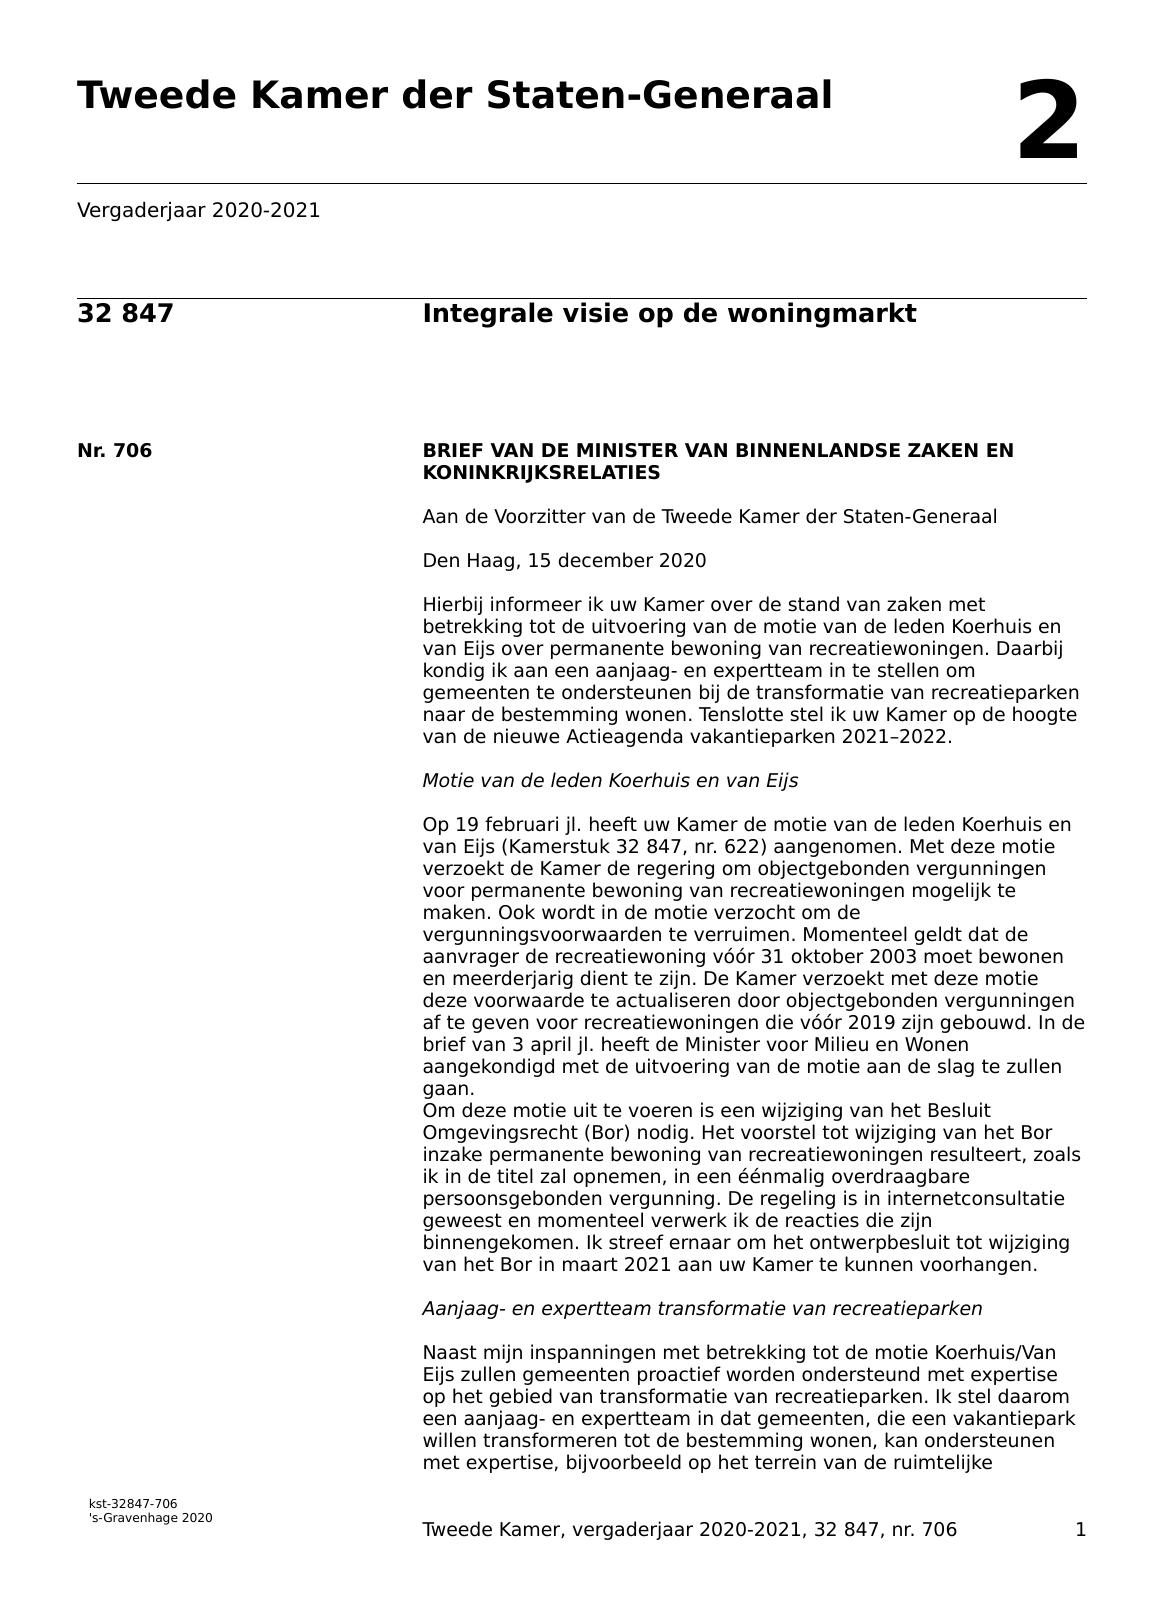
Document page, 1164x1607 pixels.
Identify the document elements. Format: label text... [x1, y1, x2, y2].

text Hierbij informeer ik uw Kamer over de stand van zaken met betrekking tot de uitvoering van de motie van de leden Koerhuis en van Eijs over permanente bewoning van recreatiewoningen. Daarbij kondig ik aan een aanjaag- en expertteam in te stellen om gemeenten te ondersteunen bij de transformatie van recreatieparken naar de bestemming wonen. Tenslotte stel ik uw Kamer op de hoogte van de nieuwe Actieagenda vakantieparken 2021–2022. [422, 594, 1087, 748]
subtitle Motie van de leden Koerhuis en van Eijs [422, 770, 1087, 792]
text 's-Gravenhage 2020 [88, 1511, 323, 1525]
text Om deze motie uit te voeren is een wijziging van het Besluit Omgevingsrecht (Bor) nodig. Het voorstel tot wijziging van het Bor inzake permanente bewoning van recreatiewoningen resulteert, zoals ik in de titel zal opnemen, in een éénmalig overdraagbare persoonsgebonden vergunning. De regeling is in internetconsultatie geweest en momenteel verwerk ik de reacties die zijn binnengekomen. Ik streef ernaar om het ontwerpbesluit tot wijziging van het Bor in maart 2021 aan uw Kamer te kunnen voorhangen. [422, 1100, 1087, 1276]
table_header 2 [886, 59, 1087, 183]
text Den Haag, 15 december 2020 [422, 550, 1087, 572]
text Aan de Voorzitter van de Tweede Kamer der Staten-Generaal [422, 506, 1087, 528]
text Op 19 februari jl. heeft uw Kamer de motie van de leden Koerhuis en van Eijs (Kamerstuk 32 847, nr. 622) aangenomen. Met deze motie verzoekt de Kamer de regering om objectgebonden vergunningen voor permanente bewoning van recreatiewoningen mogelijk te maken. Ook wordt in de motie verzocht om de vergunningsvoorwaarden te verruimen. Momenteel geldt dat de aanvrager de recreatiewoning vóór 31 oktober 2003 moet bewonen en meerderjarig dient te zijn. De Kamer verzoekt met deze motie deze voorwaarde te actualiseren door objectgebonden vergunningen af te geven voor recreatiewoningen die vóór 2019 zijn gebouwd. In de brief van 3 april jl. heeft de Minister voor Milieu en Wonen aangekondigd met de uitvoering van de motie aan de slag te zullen gaan. [422, 814, 1087, 1100]
subtitle Aanjaag- en expertteam transformatie van recreatieparken [422, 1298, 1087, 1320]
text Naast mijn inspanningen met betrekking tot de motie Koerhuis/Van Eijs zullen gemeenten proactief worden ondersteund met expertise op het gebied van transformatie van recreatieparken. Ik stel daarom een aanjaag- en expertteam in dat gemeenten, die een vakantiepark willen transformeren tot de bestemming wonen, kan ondersteunen met expertise, bijvoorbeeld op het terrein van de ruimtelijke [422, 1342, 1087, 1474]
subtitle Nr. 706 BRIEF VAN DE MINISTER VAN BINNENLANDSE ZAKEN EN KONINKRIJKSRELATIES [77, 440, 1087, 484]
text kst-32847-706 [88, 1497, 323, 1511]
table_cell Vergaderjaar 2020-2021 [77, 184, 1087, 298]
subtitle 32 847 Integrale visie op de woningmarkt [77, 299, 1087, 329]
table_header Tweede Kamer der Staten-Generaal [77, 59, 886, 183]
